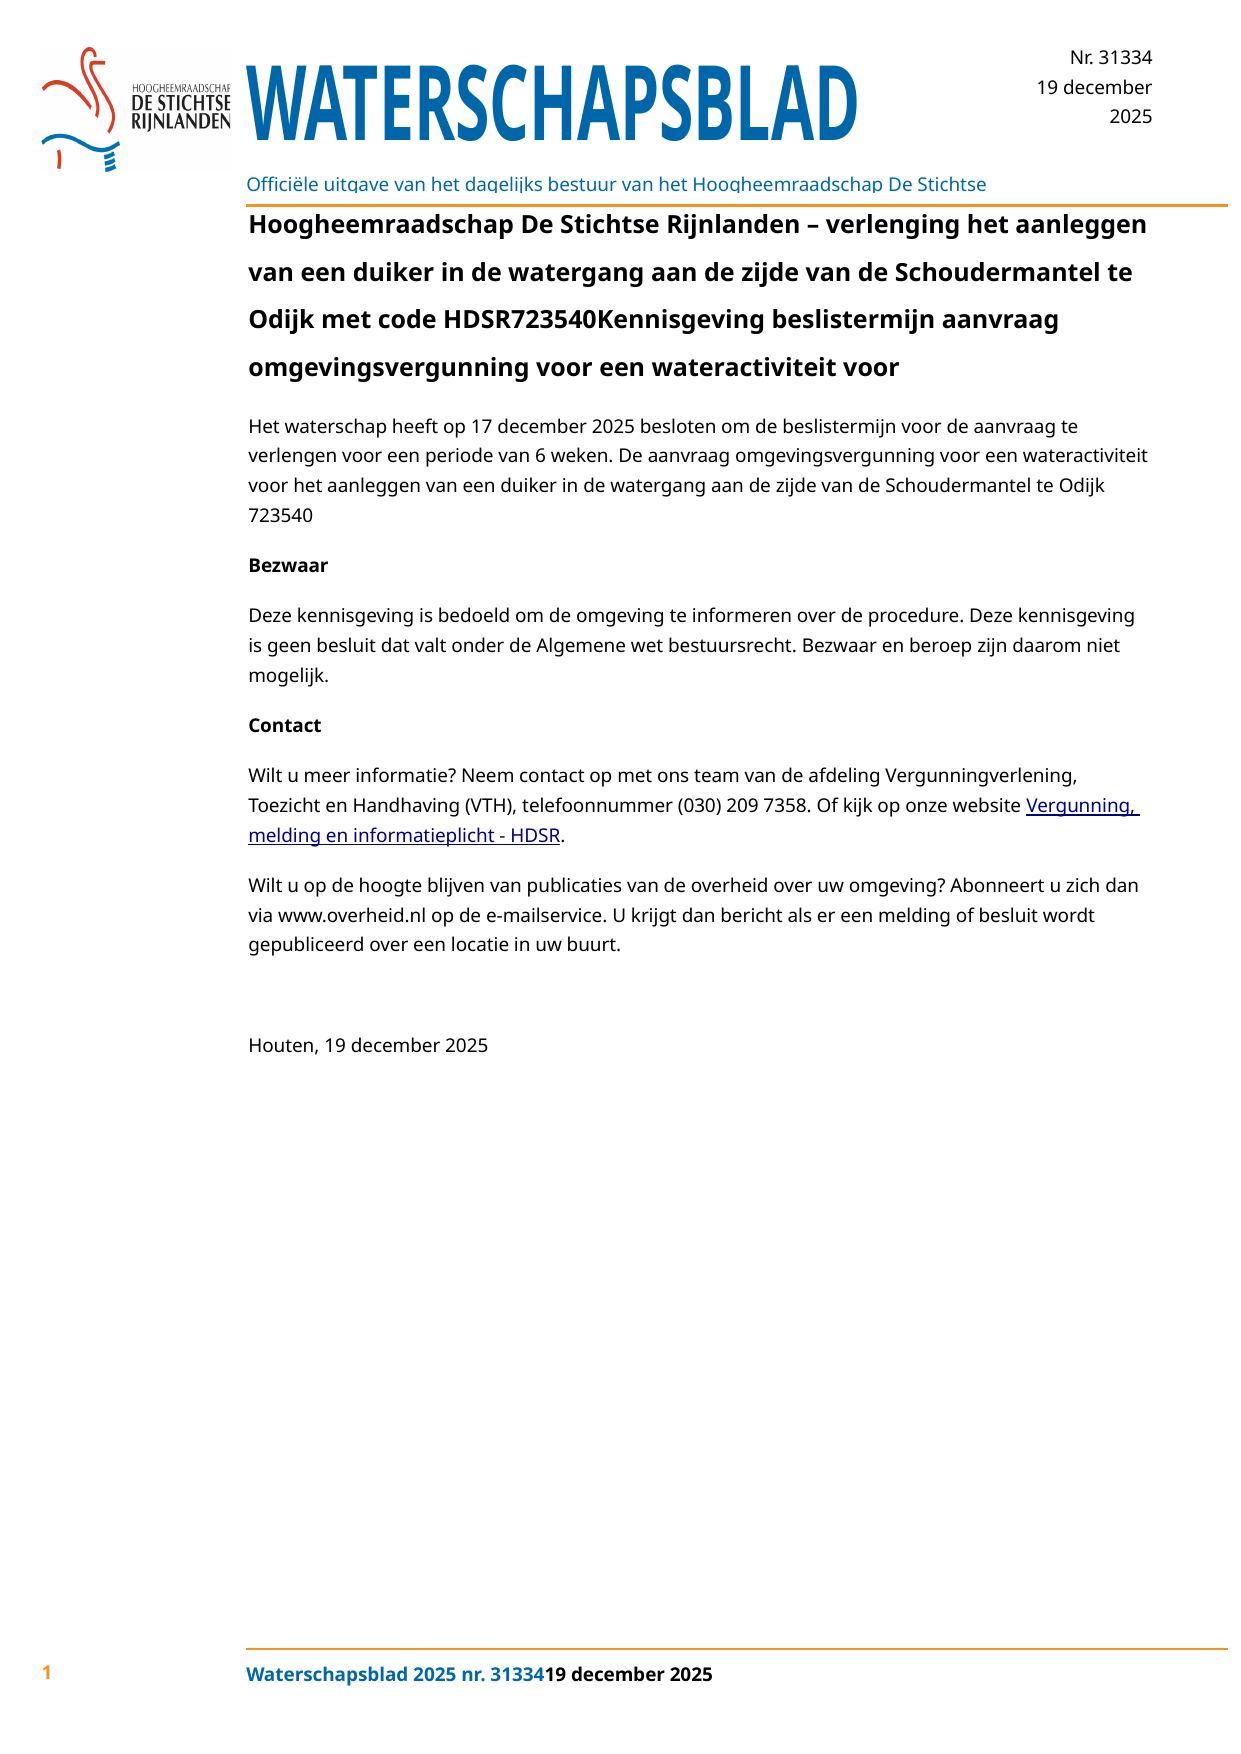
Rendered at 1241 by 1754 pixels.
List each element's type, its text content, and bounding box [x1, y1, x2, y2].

text Deze kennisgeving is bedoeld om de omgeving te informeren over de procedure. Deze kennisgeving is geen besluit dat valt onder de Algemene wet bestuursrecht. Bezwaar en beroep zijn daarom niet mogelijk. [248, 603, 1152, 688]
text Het waterschap heeft op 17 december 2025 besloten om de beslistermijn voor de aanvraag te verlengen voor een periode van 6 weken. De aanvraag omgevingsvergunning voor een wateractiviteit voor het aanleggen van een duiker in de watergang aan de zijde van de Schoudermantel te Odijk 723540 [248, 413, 1152, 528]
text Bezwaar [248, 552, 1152, 578]
text Wilt u meer informatie? Neem contact op met ons team van de afdeling Vergunningverlening, Toezicht en Handhaving (VTH), telefoonnummer (030) 209 7358. Of kijk op onze website Vergunning, melding en informatieplicht - HDSR. [248, 763, 1152, 848]
text Hoogheemraadschap De Stichtse Rijnlanden – verlenging het aanleggen van een duiker in de watergang aan de zijde van de Schoudermantel te Odijk met code HDSR723540Kennisgeving beslistermijn aanvraag omgevingsvergunning voor een wateractiviteit voor [248, 207, 1152, 384]
text Contact [248, 712, 1152, 738]
picture [41, 47, 231, 172]
text Houten, 19 december 2025 [248, 1032, 1152, 1058]
text Wilt u op de hoogte blijven van publicaties van de overheid over uw omgeving? Abonneert u zich dan via www.overheid.nl op de e-mailservice. U krijgt dan bericht als er een melding of besluit wordt gepubliceerd over een locatie in uw buurt. [248, 872, 1152, 957]
